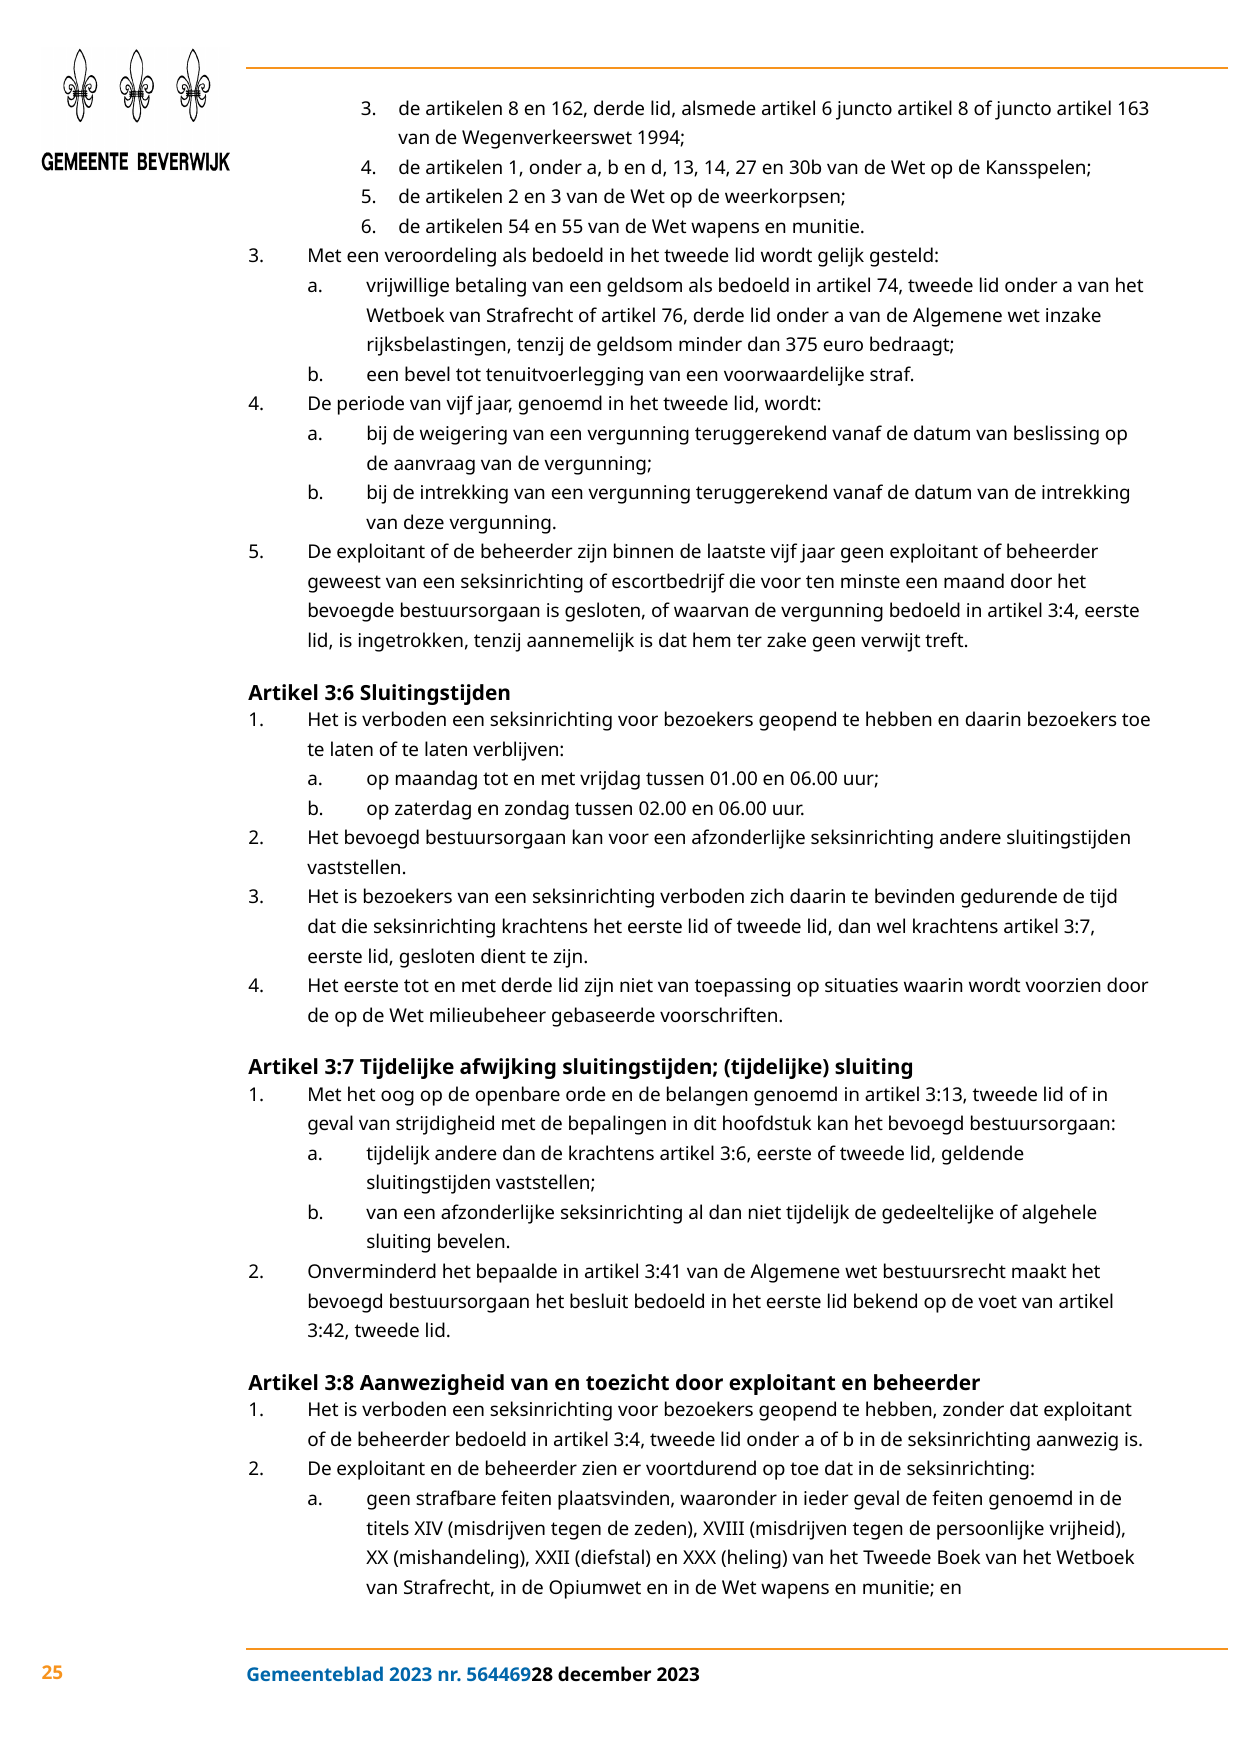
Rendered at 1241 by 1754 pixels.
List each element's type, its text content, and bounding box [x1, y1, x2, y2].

text Artikel 3:8 Aanwezigheid van en toezicht door exploitant en beheerder [248, 1368, 1152, 1396]
list vrijwillige betaling van een geldsom als bedoeld in artikel 74, tweede lid onder a van het Wetboek van Strafrecht of artikel 76, derde lid onder a van de Algemene wet inzake rijksbelastingen, tenzij de geldsom minder dan 375 euro bedraagt; [307, 272, 1152, 357]
list De exploitant of de beheerder zijn binnen de laatste vijf jaar geen exploitant of beheerder geweest van een seksinrichting of escortbedrijf die voor ten minste een maand door het bevoegde bestuursorgaan is gesloten, of waarvan de vergunning bedoeld in artikel 3:4, eerste lid, is ingetrokken, tenzij aannemelijk is dat hem ter zake geen verwijt treft. [248, 538, 1152, 653]
list een bevel tot tenuitvoerlegging van een voorwaardelijke straf. [307, 361, 1152, 387]
list Het bevoegd bestuursorgaan kan voor een afzonderlijke seksinrichting andere sluitingstijden vaststellen. [248, 824, 1152, 880]
text Artikel 3:7 Tijdelijke afwijking sluitingstijden; (tijdelijke) sluiting [248, 1052, 1152, 1081]
list geen strafbare feiten plaatsvinden, waaronder in ieder geval de feiten genoemd in de titels XIV (misdrijven tegen de zeden), XVIII (misdrijven tegen de persoonlijke vrijheid), XX (mishandeling), XXII (diefstal) en XXX (heling) van het Tweede Boek van het Wetboek van Strafrecht, in de Opiumwet en in de Wet wapens en munitie; en [307, 1485, 1152, 1599]
list de artikelen 2 en 3 van de Wet op de weerkorpsen; [361, 183, 1152, 209]
list de artikelen 1, onder a, b en d, 13, 14, 27 en 30b van de Wet op de Kansspelen; [361, 154, 1152, 180]
list Het is bezoekers van een seksinrichting verboden zich daarin te bevinden gedurende de tijd dat die seksinrichting krachtens het eerste lid of tweede lid, dan wel krachtens artikel 3:7, eerste lid, gesloten dient te zijn. [248, 884, 1152, 968]
list Onverminderd het bepaalde in artikel 3:41 van de Algemene wet bestuursrecht maakt het bevoegd bestuursorgaan het besluit bedoeld in het eerste lid bekend op de voet van artikel 3:42, tweede lid. [248, 1258, 1152, 1343]
list Het eerste tot en met derde lid zijn niet van toepassing op situaties waarin wordt voorzien door de op de Wet milieubeheer gebaseerde voorschriften. [248, 972, 1152, 1028]
list op zaterdag en zondag tussen 02.00 en 06.00 uur. [307, 795, 1152, 821]
list tijdelijk andere dan de krachtens artikel 3:6, eerste of tweede lid, geldende sluitingstijden vaststellen; [307, 1140, 1152, 1195]
list Met een veroordeling als bedoeld in het tweede lid wordt gelijk gesteld: [248, 243, 1152, 268]
list De exploitant en de beheerder zien er voortdurend op toe dat in de seksinrichting: [248, 1456, 1152, 1481]
list van een afzonderlijke seksinrichting al dan niet tijdelijk de gedeeltelijke of algehele sluiting bevelen. [307, 1199, 1152, 1254]
picture [41, 47, 231, 172]
list Het is verboden een seksinrichting voor bezoekers geopend te hebben, zonder dat exploitant of de beheerder bedoeld in artikel 3:4, tweede lid onder a of b in de seksinrichting aanwezig is. [248, 1396, 1152, 1452]
list de artikelen 8 en 162, derde lid, alsmede artikel 6 juncto artikel 8 of juncto artikel 163 van de Wegenverkeerswet 1994; [361, 95, 1152, 150]
list Het is verboden een seksinrichting voor bezoekers geopend te hebben en daarin bezoekers toe te laten of te laten verblijven: [248, 706, 1152, 761]
list De periode van vijf jaar, genoemd in het tweede lid, wordt: [248, 391, 1152, 416]
list bij de weigering van een vergunning teruggerekend vanaf de datum van beslissing op de aanvraag van de vergunning; [307, 420, 1152, 476]
list bij de intrekking van een vergunning teruggerekend vanaf de datum van de intrekking van deze vergunning. [307, 479, 1152, 535]
list de artikelen 54 en 55 van de Wet wapens en munitie. [361, 213, 1152, 239]
list op maandag tot en met vrijdag tussen 01.00 en 06.00 uur; [307, 765, 1152, 791]
list Met het oog op de openbare orde en de belangen genoemd in artikel 3:13, tweede lid of in geval van strijdigheid met de bepalingen in dit hoofdstuk kan het bevoegd bestuursorgaan: [248, 1081, 1152, 1136]
text Artikel 3:6 Sluitingstijden [248, 678, 1152, 706]
